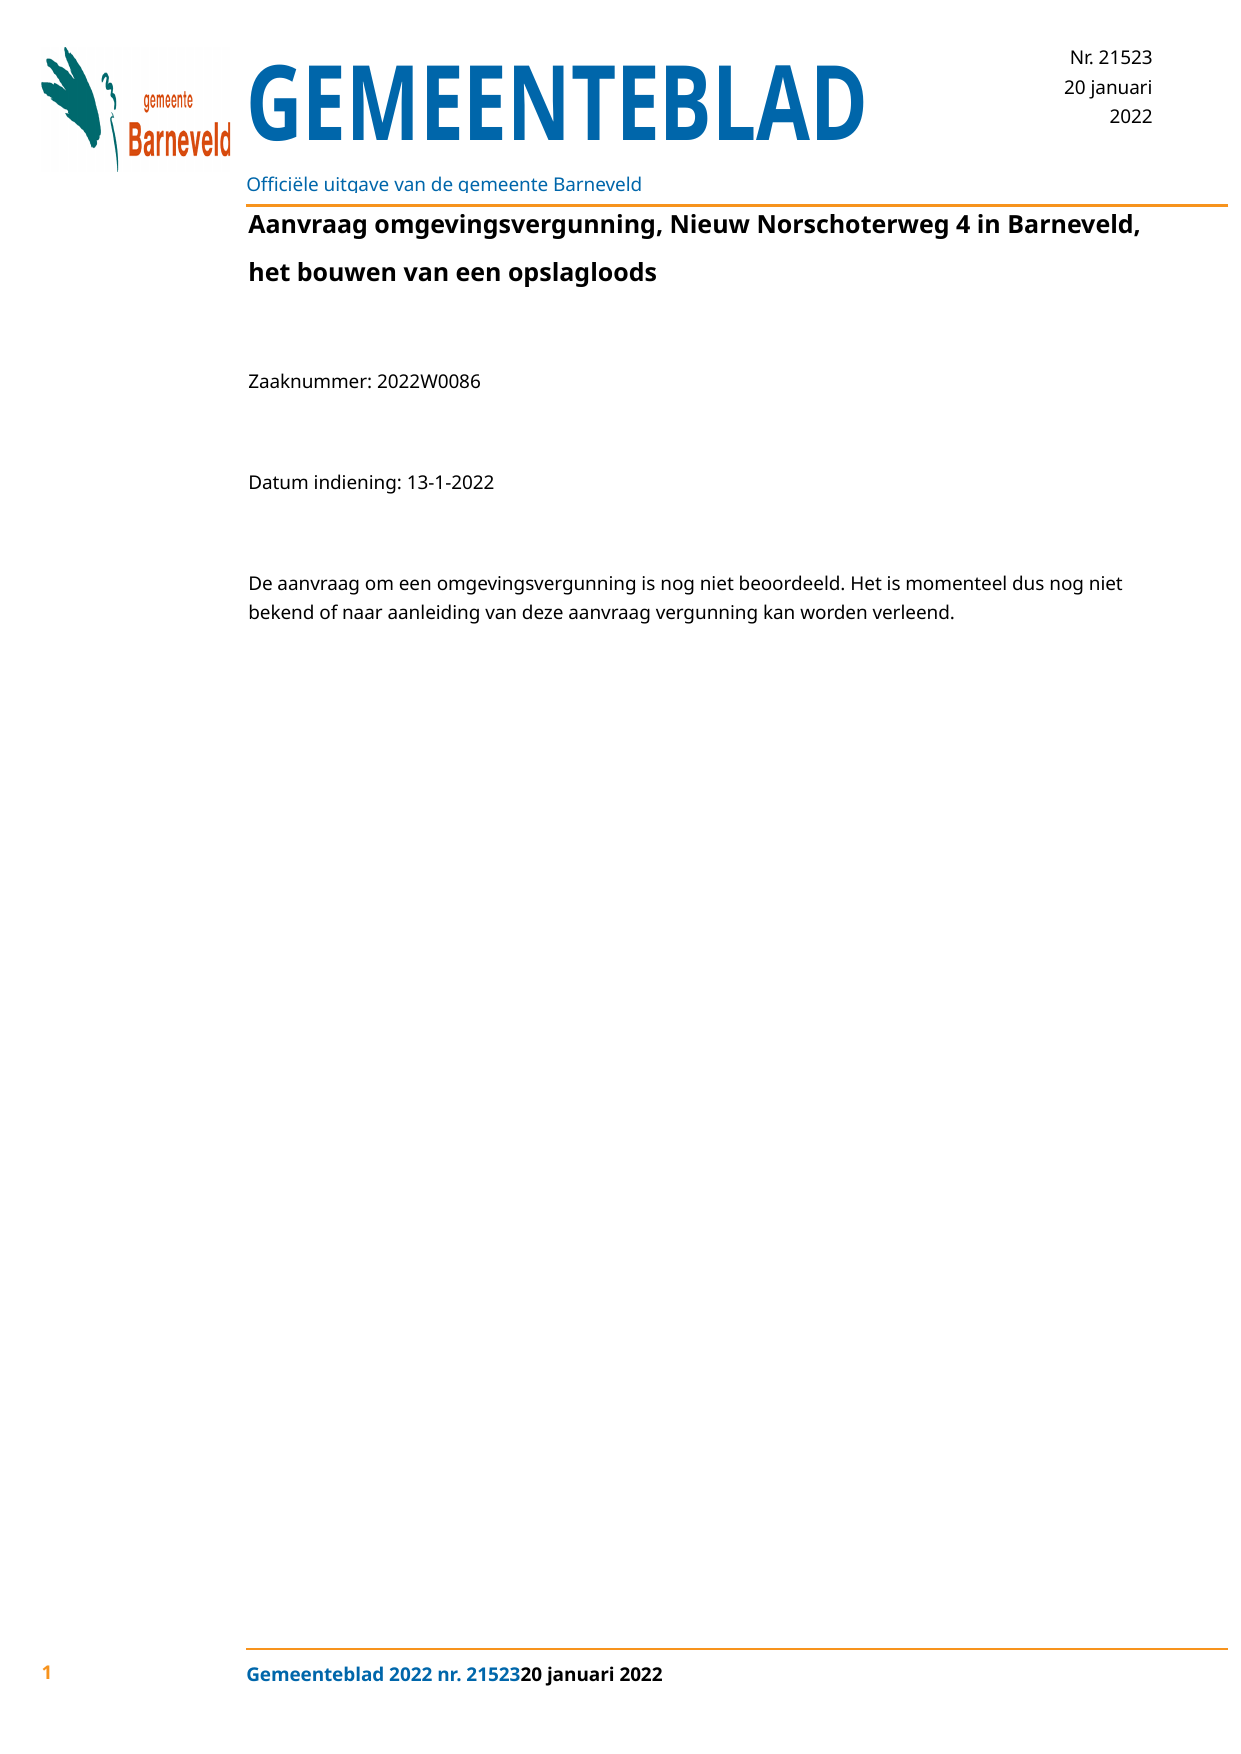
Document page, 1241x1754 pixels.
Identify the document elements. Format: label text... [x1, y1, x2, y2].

text Aanvraag omgevingsvergunning, Nieuw Norschoterweg 4 in Barneveld, het bouwen van een opslagloods [248, 207, 1152, 288]
text Datum indiening: 13-1-2022 [248, 469, 1152, 495]
text De aanvraag om een omgevingsvergunning is nog niet beoordeeld. Het is momenteel dus nog niet bekend of naar aanleiding van deze aanvraag vergunning kan worden verleend. [248, 570, 1152, 625]
picture [41, 47, 231, 172]
text Zaaknummer: 2022W0086 [248, 368, 1152, 394]
